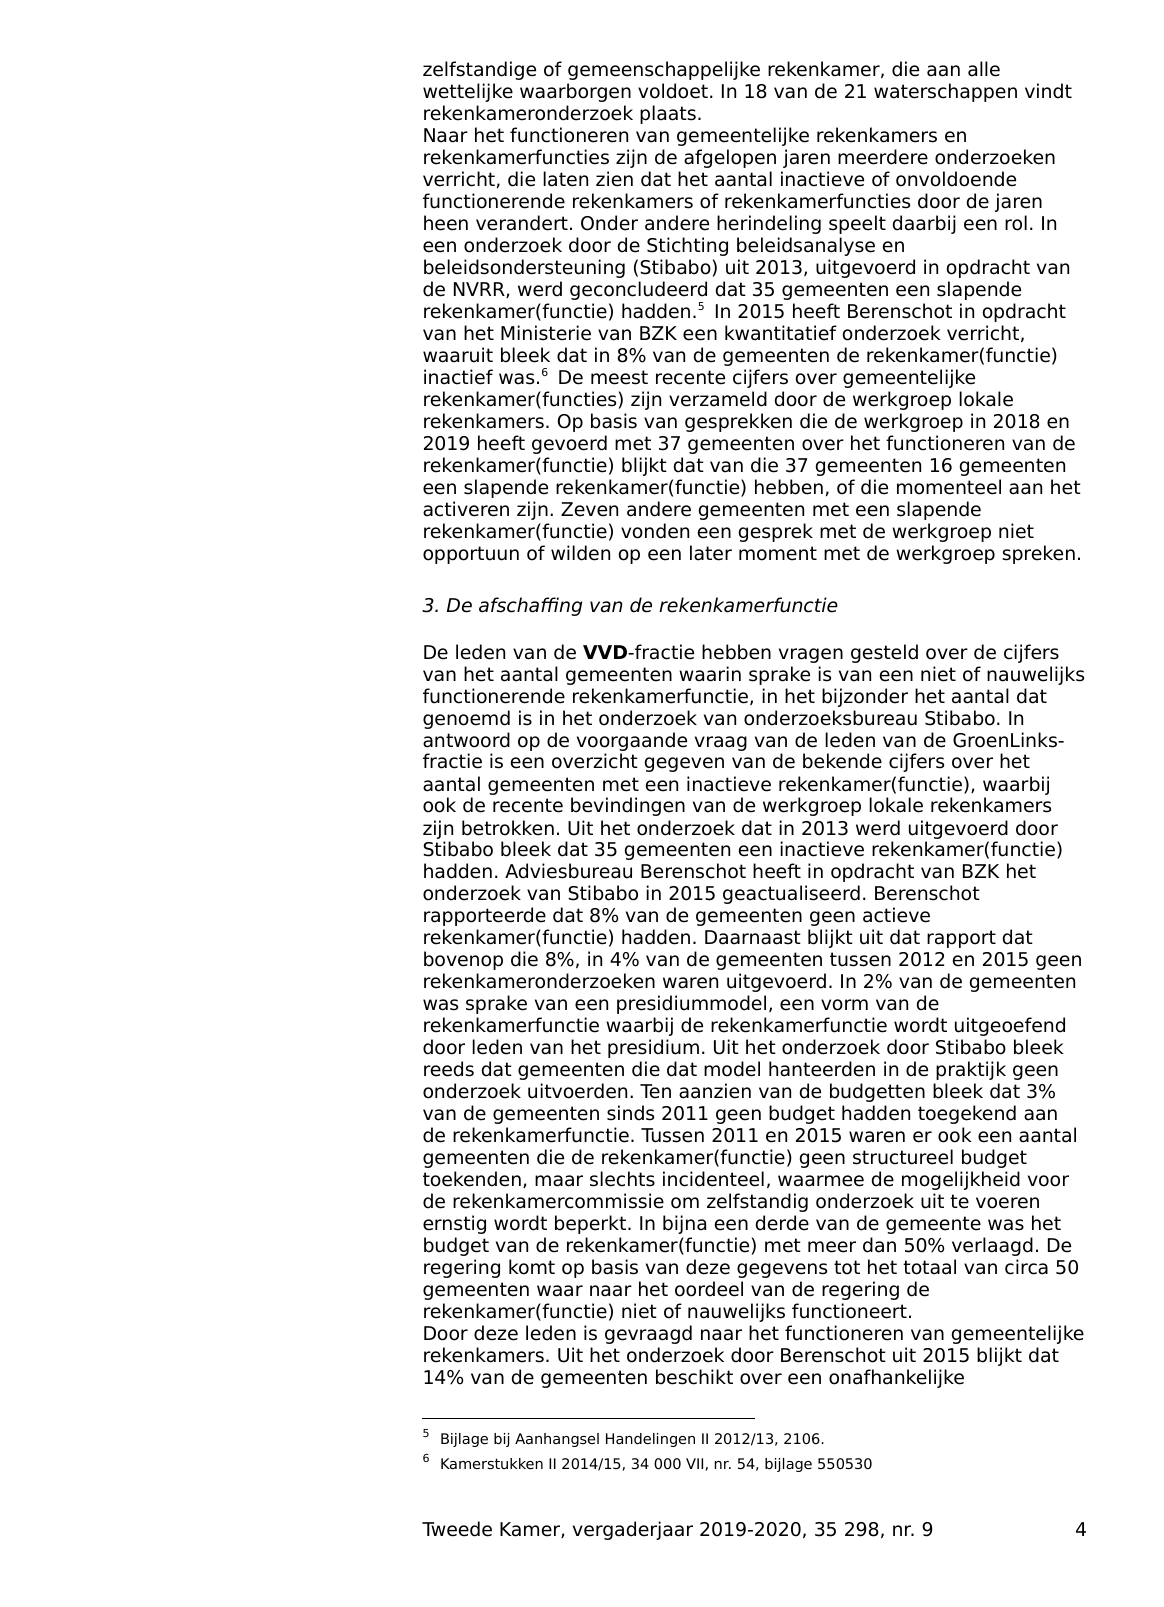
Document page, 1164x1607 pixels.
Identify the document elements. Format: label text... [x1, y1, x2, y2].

text zelfstandige of gemeenschappelijke rekenkamer, die aan alle wettelijke waarborgen voldoet. In 18 van de 21 waterschappen vindt rekenkameronderzoek plaats. [422, 59, 1087, 125]
text Kamerstukken II 2014/15, 34 000 VII, nr. 54, bijlage 550530 [422, 1452, 1087, 1474]
text Door deze leden is gevraagd naar het functioneren van gemeentelijke rekenkamers. Uit het onderzoek door Berenschot uit 2015 blijkt dat 14% van de gemeenten beschikt over een onafhankelijke [422, 1323, 1087, 1389]
text Naar het functioneren van gemeentelijke rekenkamers en rekenkamerfuncties zijn de afgelopen jaren meerdere onderzoeken verricht, die laten zien dat het aantal inactieve of onvoldoende functionerende rekenkamers of rekenkamerfuncties door de jaren heen verandert. Onder andere herindeling speelt daarbij een rol. In een onderzoek door de Stichting beleidsanalyse en beleidsondersteuning (Stibabo) uit 2013, uitgevoerd in opdracht van de NVRR, werd geconcludeerd dat 35 gemeenten een slapende rekenkamer(functie) hadden. In 2015 heeft Berenschot in opdracht van het Ministerie van BZK een kwantitatief onderzoek verricht, waaruit bleek dat in 8% van de gemeenten de rekenkamer(functie) inactief was. De meest recente cijfers over gemeentelijke rekenkamer(functies) zijn verzameld door de werkgroep lokale rekenkamers. Op basis van gesprekken die de werkgroep in 2018 en 2019 heeft gevoerd met 37 gemeenten over het functioneren van de rekenkamer(functie) blijkt dat van die 37 gemeenten 16 gemeenten een slapende rekenkamer(functie) hebben, of die momenteel aan het activeren zijn. Zeven andere gemeenten met een slapende rekenkamer(functie) vonden een gesprek met de werkgroep niet opportuun of wilden op een later moment met de werkgroep spreken. [422, 125, 1087, 564]
text De leden van de VVD-fractie hebben vragen gesteld over de cijfers van het aantal gemeenten waarin sprake is van een niet of nauwelijks functionerende rekenkamerfunctie, in het bijzonder het aantal dat genoemd is in het onderzoek van onderzoeksbureau Stibabo. In antwoord op de voorgaande vraag van de leden van de GroenLinks-fractie is een overzicht gegeven van de bekende cijfers over het aantal gemeenten met een inactieve rekenkamer(functie), waarbij ook de recente bevindingen van de werkgroep lokale rekenkamers zijn betrokken. Uit het onderzoek dat in 2013 werd uitgevoerd door Stibabo bleek dat 35 gemeenten een inactieve rekenkamer(functie) hadden. Adviesbureau Berenschot heeft in opdracht van BZK het onderzoek van Stibabo in 2015 geactualiseerd. Berenschot rapporteerde dat 8% van de gemeenten geen actieve rekenkamer(functie) hadden. Daarnaast blijkt uit dat rapport dat bovenop die 8%, in 4% van de gemeenten tussen 2012 en 2015 geen rekenkameronderzoeken waren uitgevoerd. In 2% van de gemeenten was sprake van een presidiummodel, een vorm van de rekenkamerfunctie waarbij de rekenkamerfunctie wordt uitgeoefend door leden van het presidium. Uit het onderzoek door Stibabo bleek reeds dat gemeenten die dat model hanteerden in de praktijk geen onderzoek uitvoerden. Ten aanzien van de budgetten bleek dat 3% van de gemeenten sinds 2011 geen budget hadden toegekend aan de rekenkamerfunctie. Tussen 2011 en 2015 waren er ook een aantal gemeenten die de rekenkamer(functie) geen structureel budget toekenden, maar slechts incidenteel, waarmee de mogelijkheid voor de rekenkamercommissie om zelfstandig onderzoek uit te voeren ernstig wordt beperkt. In bijna een derde van de gemeente was het budget van de rekenkamer(functie) met meer dan 50% verlaagd. De regering komt op basis van deze gegevens tot het totaal van circa 50 gemeenten waar naar het oordeel van de regering de rekenkamer(functie) niet of nauwelijks functioneert. [422, 642, 1087, 1323]
text Bijlage bij Aanhangsel Handelingen II 2012/13, 2106. [422, 1427, 1087, 1449]
subtitle 3. De afschaffing van de rekenkamerfunctie [422, 594, 1087, 617]
